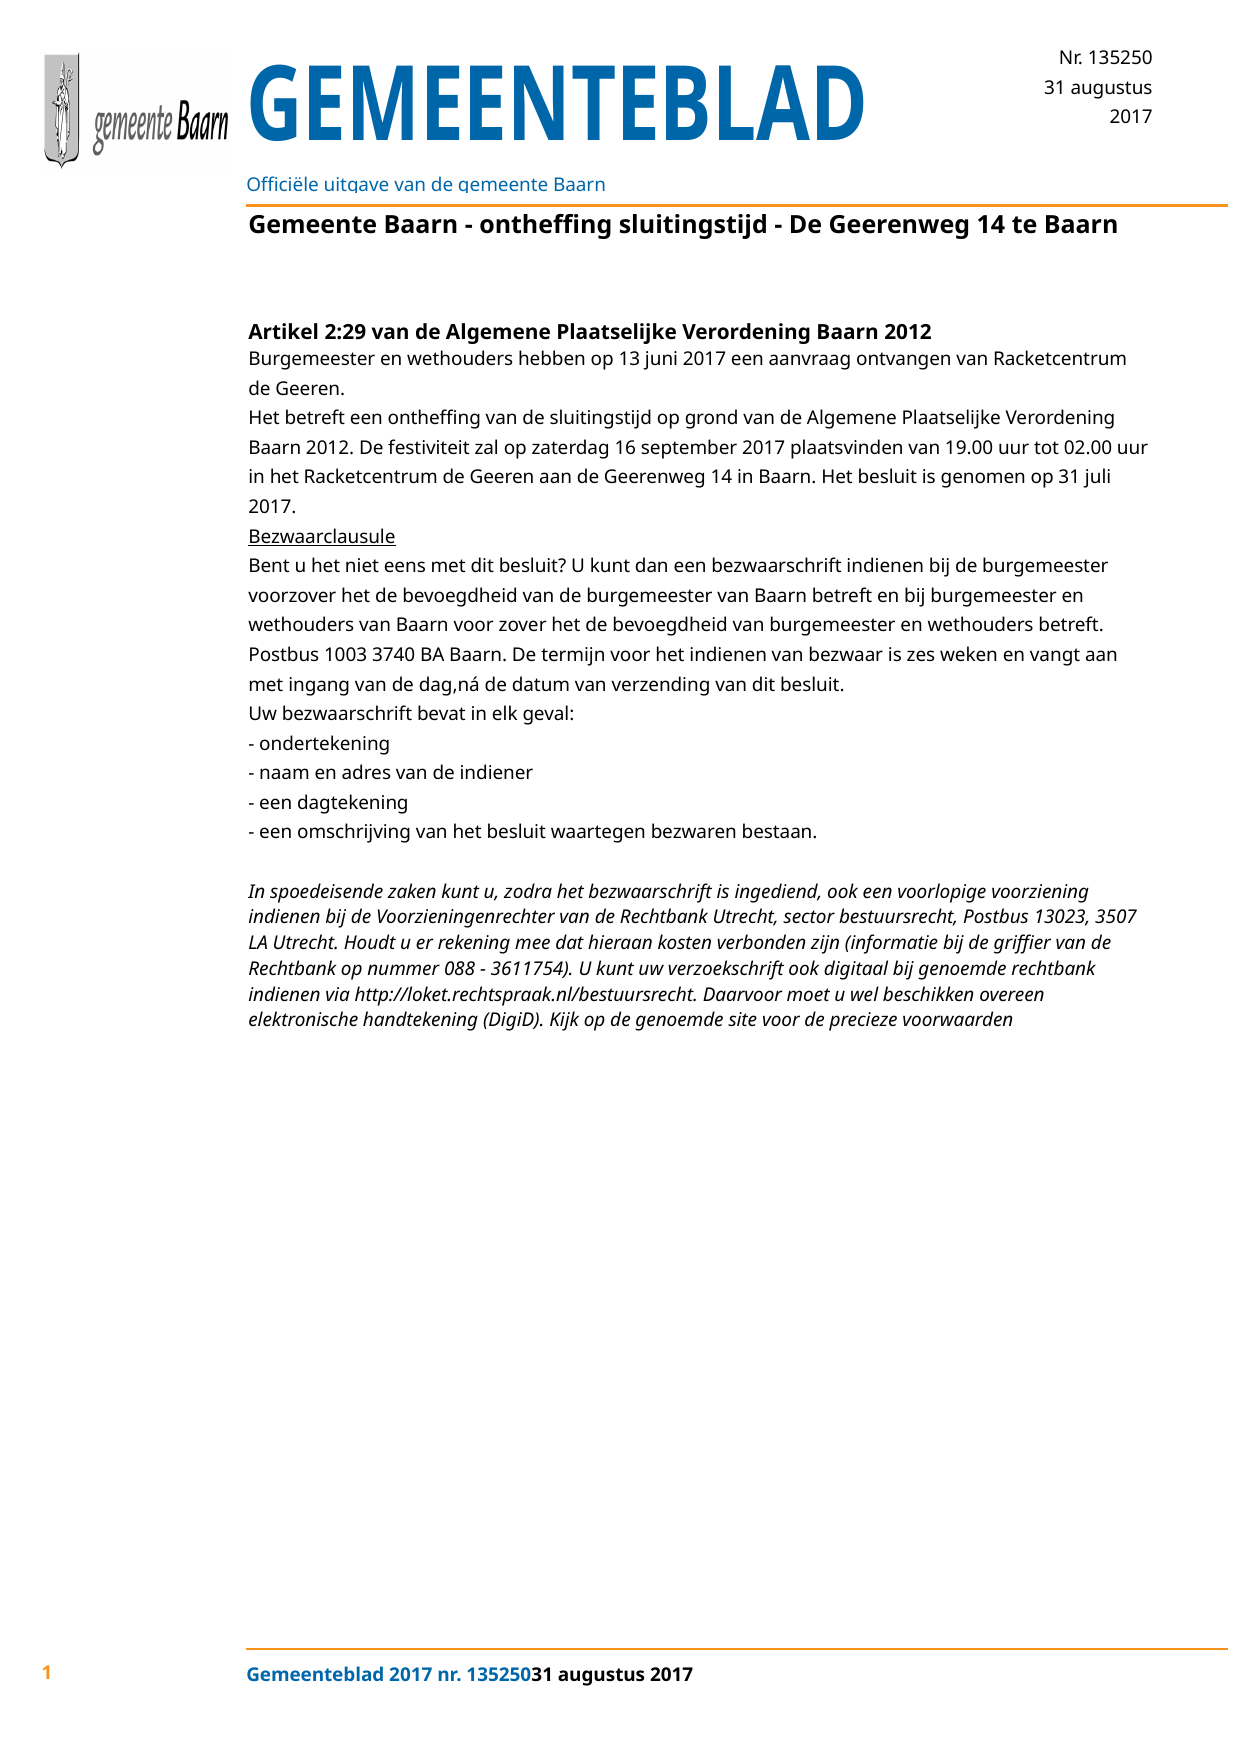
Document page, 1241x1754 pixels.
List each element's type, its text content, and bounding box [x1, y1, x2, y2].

text Uw bezwaarschrift bevat in elk geval: [248, 700, 1152, 726]
text - naam en adres van de indiener [248, 759, 1152, 785]
text - een omschrijving van het besluit waartegen bezwaren bestaan. [248, 819, 1152, 844]
picture [41, 47, 231, 172]
text Bent u het niet eens met dit besluit? U kunt dan een bezwaarschrift indienen bij de burgemeester voorzover het de bevoegdheid van de burgemeester van Baarn betreft en bij burgemeester en wethouders van Baarn voor zover het de bevoegdheid van burgemeester en wethouders betreft. Postbus 1003 3740 BA Baarn. De termijn voor het indienen van bezwaar is zes weken en vangt aan met ingang van de dag,ná de datum van verzending van dit besluit. [248, 552, 1152, 696]
text Het betreft een ontheffing van de sluitingstijd op grond van de Algemene Plaatselijke Verordening Baarn 2012. De festiviteit zal op zaterdag 16 september 2017 plaatsvinden van 19.00 uur tot 02.00 uur in het Racketcentrum de Geeren aan de Geerenweg 14 in Baarn. Het besluit is genomen op 31 juli 2017. [248, 404, 1152, 519]
text Artikel 2:29 van de Algemene Plaatselijke Verordening Baarn 2012 [248, 317, 1152, 345]
text Burgemeester en wethouders hebben op 13 juni 2017 een aanvraag ontvangen van Racketcentrum de Geeren. [248, 345, 1152, 401]
text - een dagtekening [248, 789, 1152, 815]
text In spoedeisende zaken kunt u, zodra het bezwaarschrift is ingediend, ook een voorlopige voorziening indienen bij de Voorzieningenrechter van de Rechtbank Utrecht, sector bestuursrecht, Postbus 13023, 3507 LA Utrecht. Houdt u er rekening mee dat hieraan kosten verbonden zijn (informatie bij de griffier van de Rechtbank op nummer 088 - 3611754). U kunt uw verzoekschrift ook digitaal bij genoemde rechtbank indienen via http://loket.rechtspraak.nl/bestuursrecht. Daarvoor moet u wel beschikken overeen elektronische handtekening (DigiD). Kijk op de genoemde site voor de precieze voorwaarden [248, 878, 1152, 1032]
text Gemeente Baarn - ontheffing sluitingstijd - De Geerenweg 14 te Baarn [248, 207, 1152, 241]
text Bezwaarclausule [248, 523, 1152, 548]
text - ondertekening [248, 730, 1152, 756]
